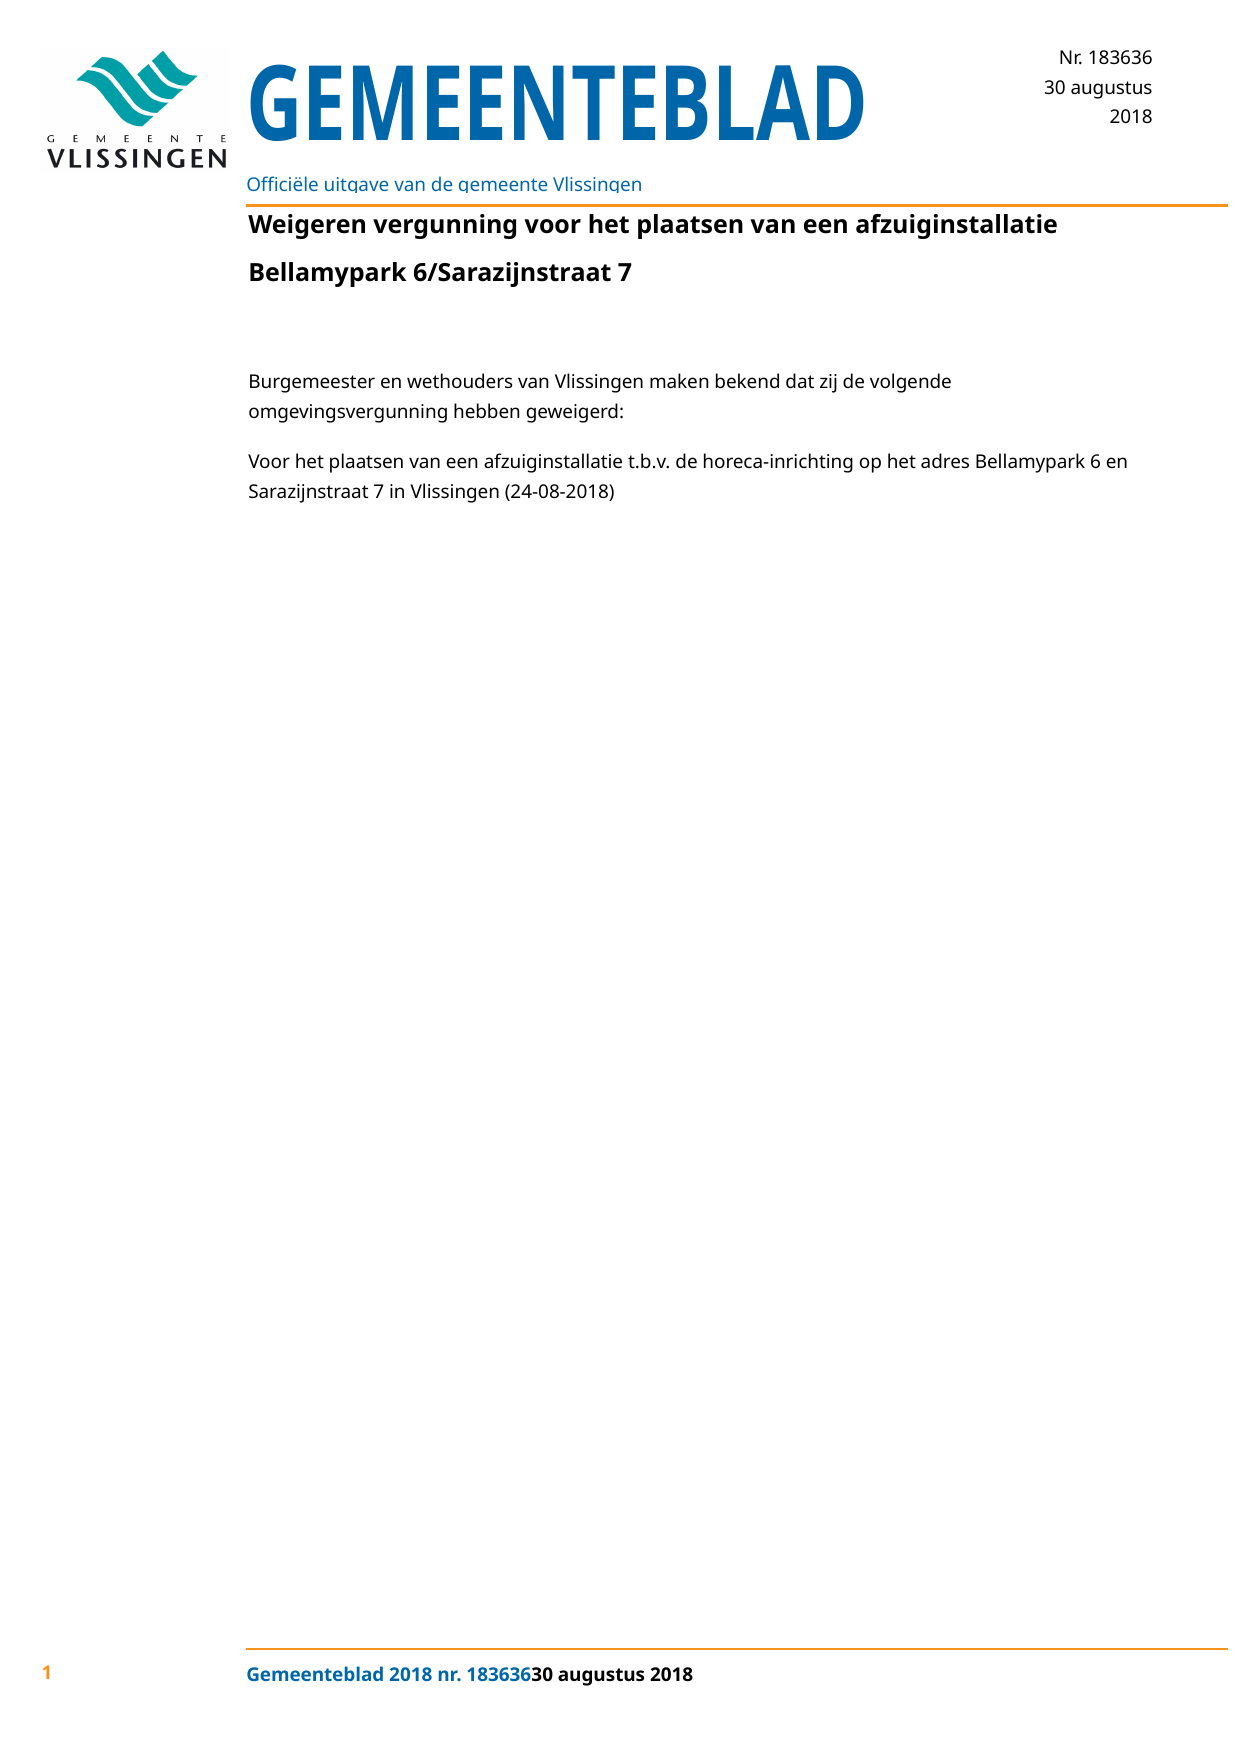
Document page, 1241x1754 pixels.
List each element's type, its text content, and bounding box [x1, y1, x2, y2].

text Voor het plaatsen van een afzuiginstallatie t.b.v. de horeca-inrichting op het adres Bellamypark 6 en Sarazijnstraat 7 in Vlissingen (24-08-2018) [248, 448, 1152, 504]
text Burgemeester en wethouders van Vlissingen maken bekend dat zij de volgende omgevingsvergunning hebben geweigerd: [248, 368, 1152, 424]
text Weigeren vergunning voor het plaatsen van een afzuiginstallatie Bellamypark 6/Sarazijnstraat 7 [248, 207, 1152, 288]
picture [41, 47, 231, 172]
